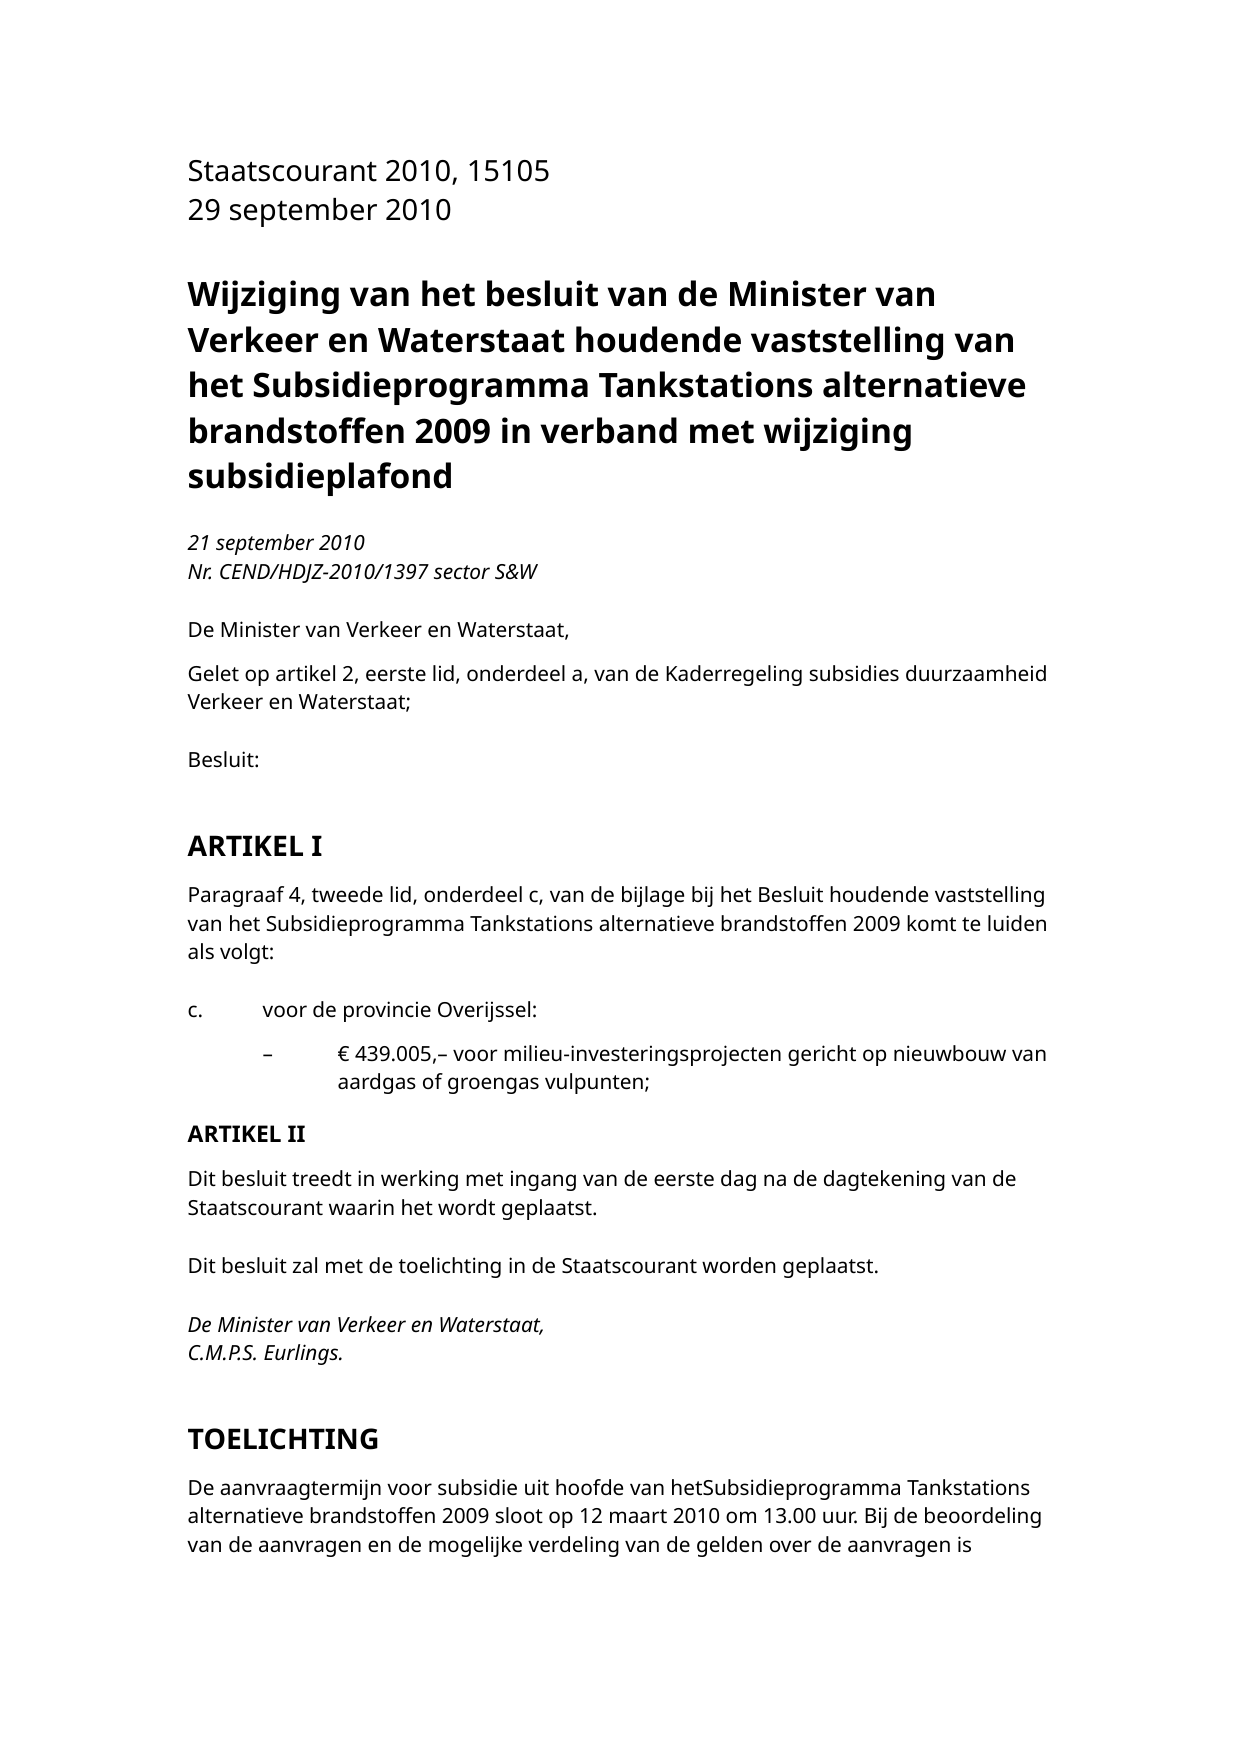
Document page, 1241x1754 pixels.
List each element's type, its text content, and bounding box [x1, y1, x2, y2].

text Gelet op artikel 2, eerste lid, onderdeel a, van de Kaderregeling subsidies duurzaamheid Verkeer en Waterstaat; [187, 659, 1053, 716]
text De Minister van Verkeer en Waterstaat, [187, 1310, 1053, 1338]
subtitle ARTIKEL II [187, 1118, 1053, 1149]
list voor de provincie Overijssel: [187, 996, 1053, 1024]
text Besluit: [187, 746, 1053, 774]
text 21 september 2010 [187, 528, 1053, 557]
list € 439.005,– voor milieu-investeringsprojecten gericht op nieuwbouw van aardgas of groengas vulpunten; [262, 1039, 1053, 1096]
text Dit besluit treedt in werking met ingang van de eerste dag na de dagtekening van de Staatscourant waarin het wordt geplaatst. [187, 1164, 1053, 1221]
text Nr. CEND/HDJZ-2010/1397 sector S&W [187, 557, 1053, 585]
text De aanvraagtermijn voor subsidie uit hoofde van hetSubsidieprogramma Tankstations alternatieve brandstoffen 2009 sloot op 12 maart 2010 om 13.00 uur. Bij de beoordeling van de aanvragen en de mogelijke verdeling van de gelden over de aanvragen is [187, 1473, 1053, 1558]
text Staatscourant 2010, 15105 [187, 150, 1053, 190]
text 29 september 2010 [187, 190, 1053, 229]
text C.M.P.S. Eurlings. [187, 1338, 1053, 1367]
text Paragraaf 4, tweede lid, onderdeel c, van de bijlage bij het Besluit houdende vaststelling van het Subsidieprogramma Tankstations alternatieve brandstoffen 2009 komt te luiden als volgt: [187, 880, 1053, 966]
subtitle ARTIKEL I [187, 827, 1053, 865]
subtitle Wijziging van het besluit van de Minister van Verkeer en Waterstaat houdende vaststelling van het Subsidieprogramma Tankstations alternatieve brandstoffen 2009 in verband met wijziging subsidieplafond [187, 271, 1053, 498]
subtitle TOELICHTING [187, 1419, 1053, 1458]
text Dit besluit zal met de toelichting in de Staatscourant worden geplaatst. [187, 1251, 1053, 1280]
text De Minister van Verkeer en Waterstaat, [187, 615, 1053, 644]
